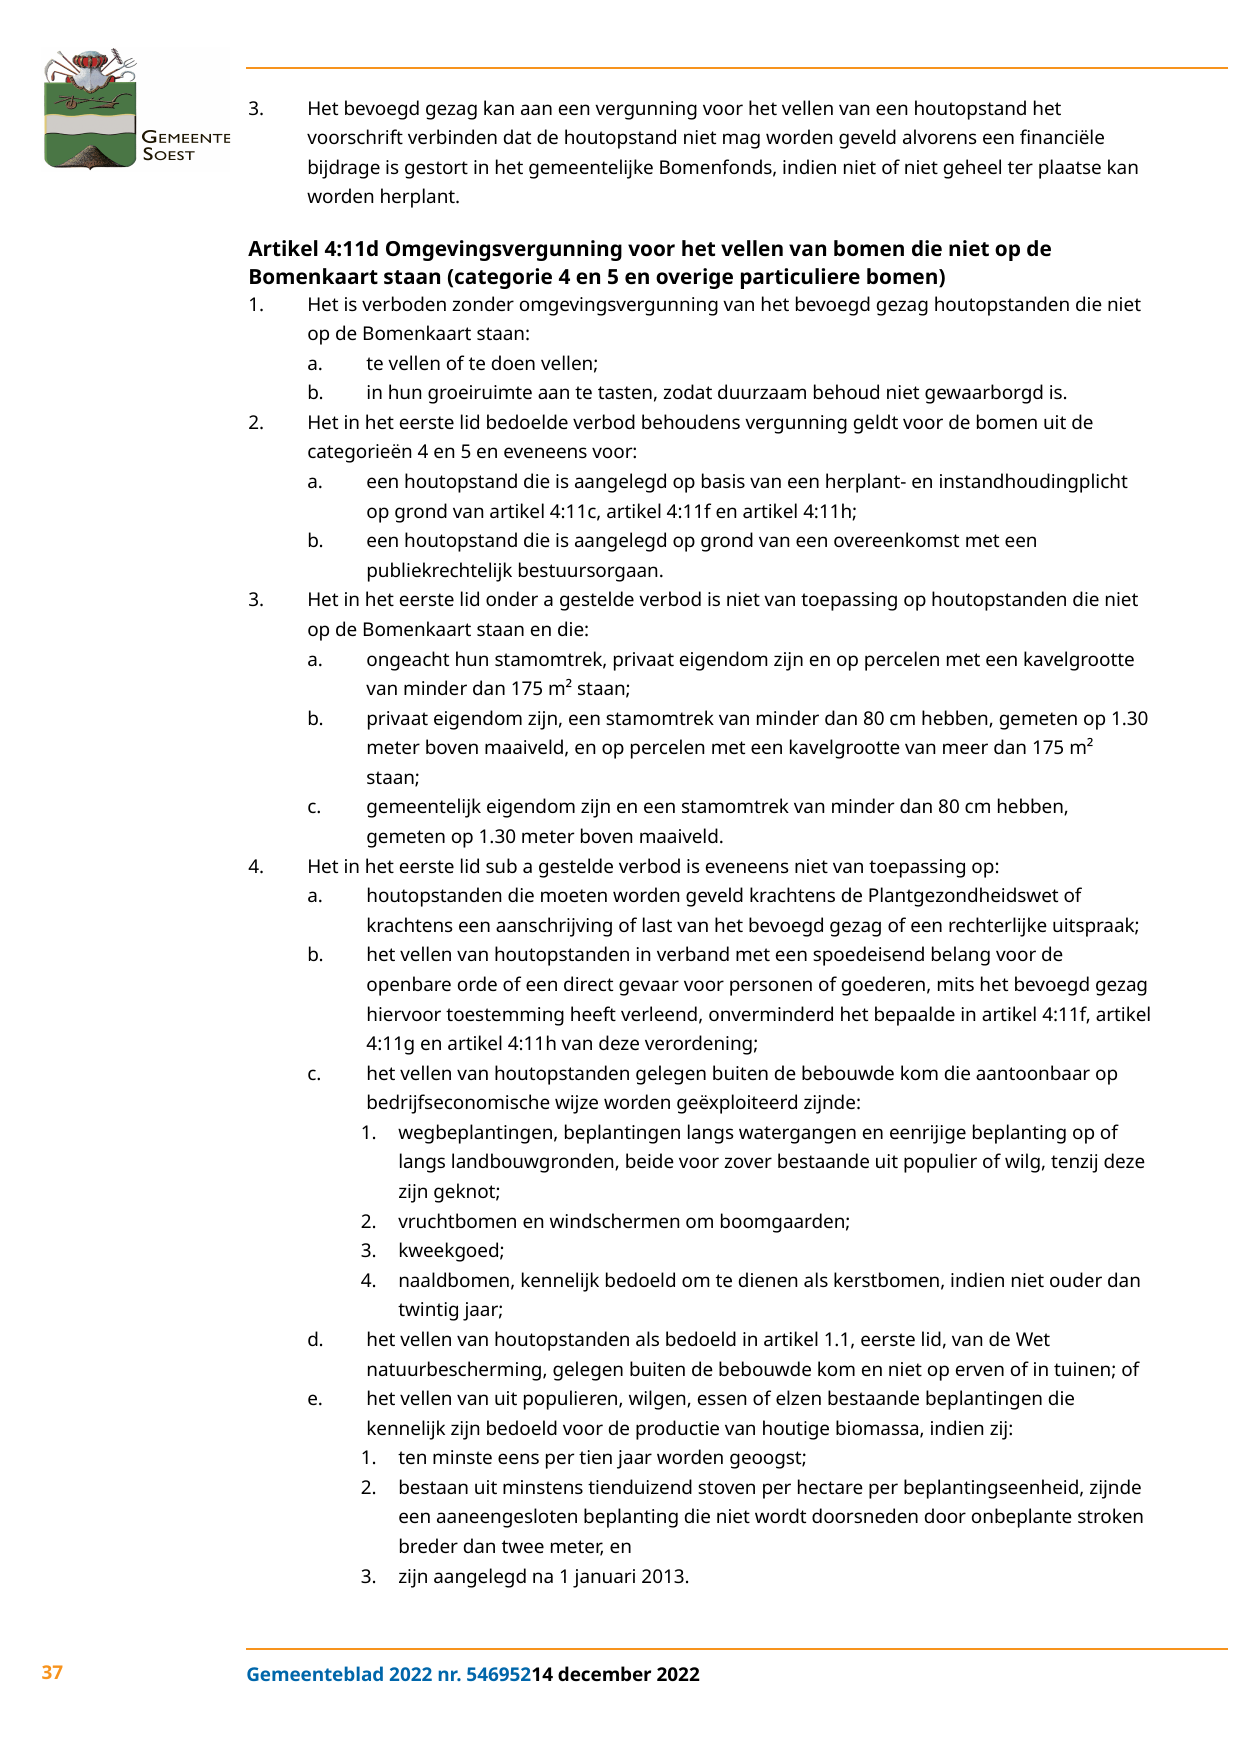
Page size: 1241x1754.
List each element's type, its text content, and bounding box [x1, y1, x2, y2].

list te vellen of te doen vellen; [307, 350, 1152, 376]
list privaat eigendom zijn, een stamomtrek van minder dan 80 cm hebben, gemeten op 1.30 meter boven maaiveld, en op percelen met een kavelgrootte van meer dan 175 m² staan; [307, 705, 1152, 790]
list Het bevoegd gezag kan aan een vergunning voor het vellen van een houtopstand het voorschrift verbinden dat de houtopstand niet mag worden geveld alvorens een financiële bijdrage is gestort in het gemeentelijke Bomenfonds, indien niet of niet geheel ter plaatse kan worden herplant. [248, 95, 1152, 209]
list in hun groeiruimte aan te tasten, zodat duurzaam behoud niet gewaarborgd is. [307, 379, 1152, 405]
list kweekgoed; [361, 1237, 1152, 1263]
text Artikel 4:11d Omgevingsvergunning voor het vellen van bomen die niet op de Bomenkaart staan (categorie 4 en 5 en overige particuliere bomen) [248, 234, 1152, 291]
list een houtopstand die is aangelegd op grond van een overeenkomst met een publiekrechtelijk bestuursorgaan. [307, 527, 1152, 583]
list bestaan uit minstens tienduizend stoven per hectare per beplantingseenheid, zijnde een aaneengesloten beplanting die niet wordt doorsneden door onbeplante stroken breder dan twee meter, en [361, 1474, 1152, 1559]
list ongeacht hun stamomtrek, privaat eigendom zijn en op percelen met een kavelgrootte van minder dan 175 m² staan; [307, 646, 1152, 701]
list het vellen van uit populieren, wilgen, essen of elzen bestaande beplantingen die kennelijk zijn bedoeld voor de productie van houtige biomassa, indien zij: [307, 1385, 1152, 1441]
list zijn aangelegd na 1 januari 2013. [361, 1563, 1152, 1589]
list een houtopstand die is aangelegd op basis van een herplant- en instandhoudingplicht op grond van artikel 4:11c, artikel 4:11f en artikel 4:11h; [307, 468, 1152, 524]
list het vellen van houtopstanden in verband met een spoedeisend belang voor de openbare orde of een direct gevaar voor personen of goederen, mits het bevoegd gezag hiervoor toestemming heeft verleend, onverminderd het bepaalde in artikel 4:11f, artikel 4:11g en artikel 4:11h van deze verordening; [307, 942, 1152, 1056]
list ten minste eens per tien jaar worden geoogst; [361, 1444, 1152, 1470]
picture [41, 47, 231, 172]
list Het is verboden zonder omgevingsvergunning van het bevoegd gezag houtopstanden die niet op de Bomenkaart staan: [248, 291, 1152, 346]
list gemeentelijk eigendom zijn en een stamomtrek van minder dan 80 cm hebben, gemeten op 1.30 meter boven maaiveld. [307, 794, 1152, 849]
list wegbeplantingen, beplantingen langs watergangen en eenrijige beplanting op of langs landbouwgronden, beide voor zover bestaande uit populier of wilg, tenzij deze zijn geknot; [361, 1119, 1152, 1204]
list naaldbomen, kennelijk bedoeld om te dienen als kerstbomen, indien niet ouder dan twintig jaar; [361, 1267, 1152, 1322]
list Het in het eerste lid sub a gestelde verbod is eveneens niet van toepassing op: [248, 853, 1152, 879]
list Het in het eerste lid bedoelde verbod behoudens vergunning geldt voor de bomen uit de categorieën 4 en 5 en eveneens voor: [248, 409, 1152, 464]
list houtopstanden die moeten worden geveld krachtens de Plantgezondheidswet of krachtens een aanschrijving of last van het bevoegd gezag of een rechterlijke uitspraak; [307, 882, 1152, 938]
list het vellen van houtopstanden als bedoeld in artikel 1.1, eerste lid, van de Wet natuurbescherming, gelegen buiten de bebouwde kom en niet op erven of in tuinen; of [307, 1326, 1152, 1382]
list het vellen van houtopstanden gelegen buiten de bebouwde kom die aantoonbaar op bedrijfseconomische wijze worden geëxploiteerd zijnde: [307, 1060, 1152, 1115]
list Het in het eerste lid onder a gestelde verbod is niet van toepassing op houtopstanden die niet op de Bomenkaart staan en die: [248, 587, 1152, 642]
list vruchtbomen en windschermen om boomgaarden; [361, 1208, 1152, 1234]
